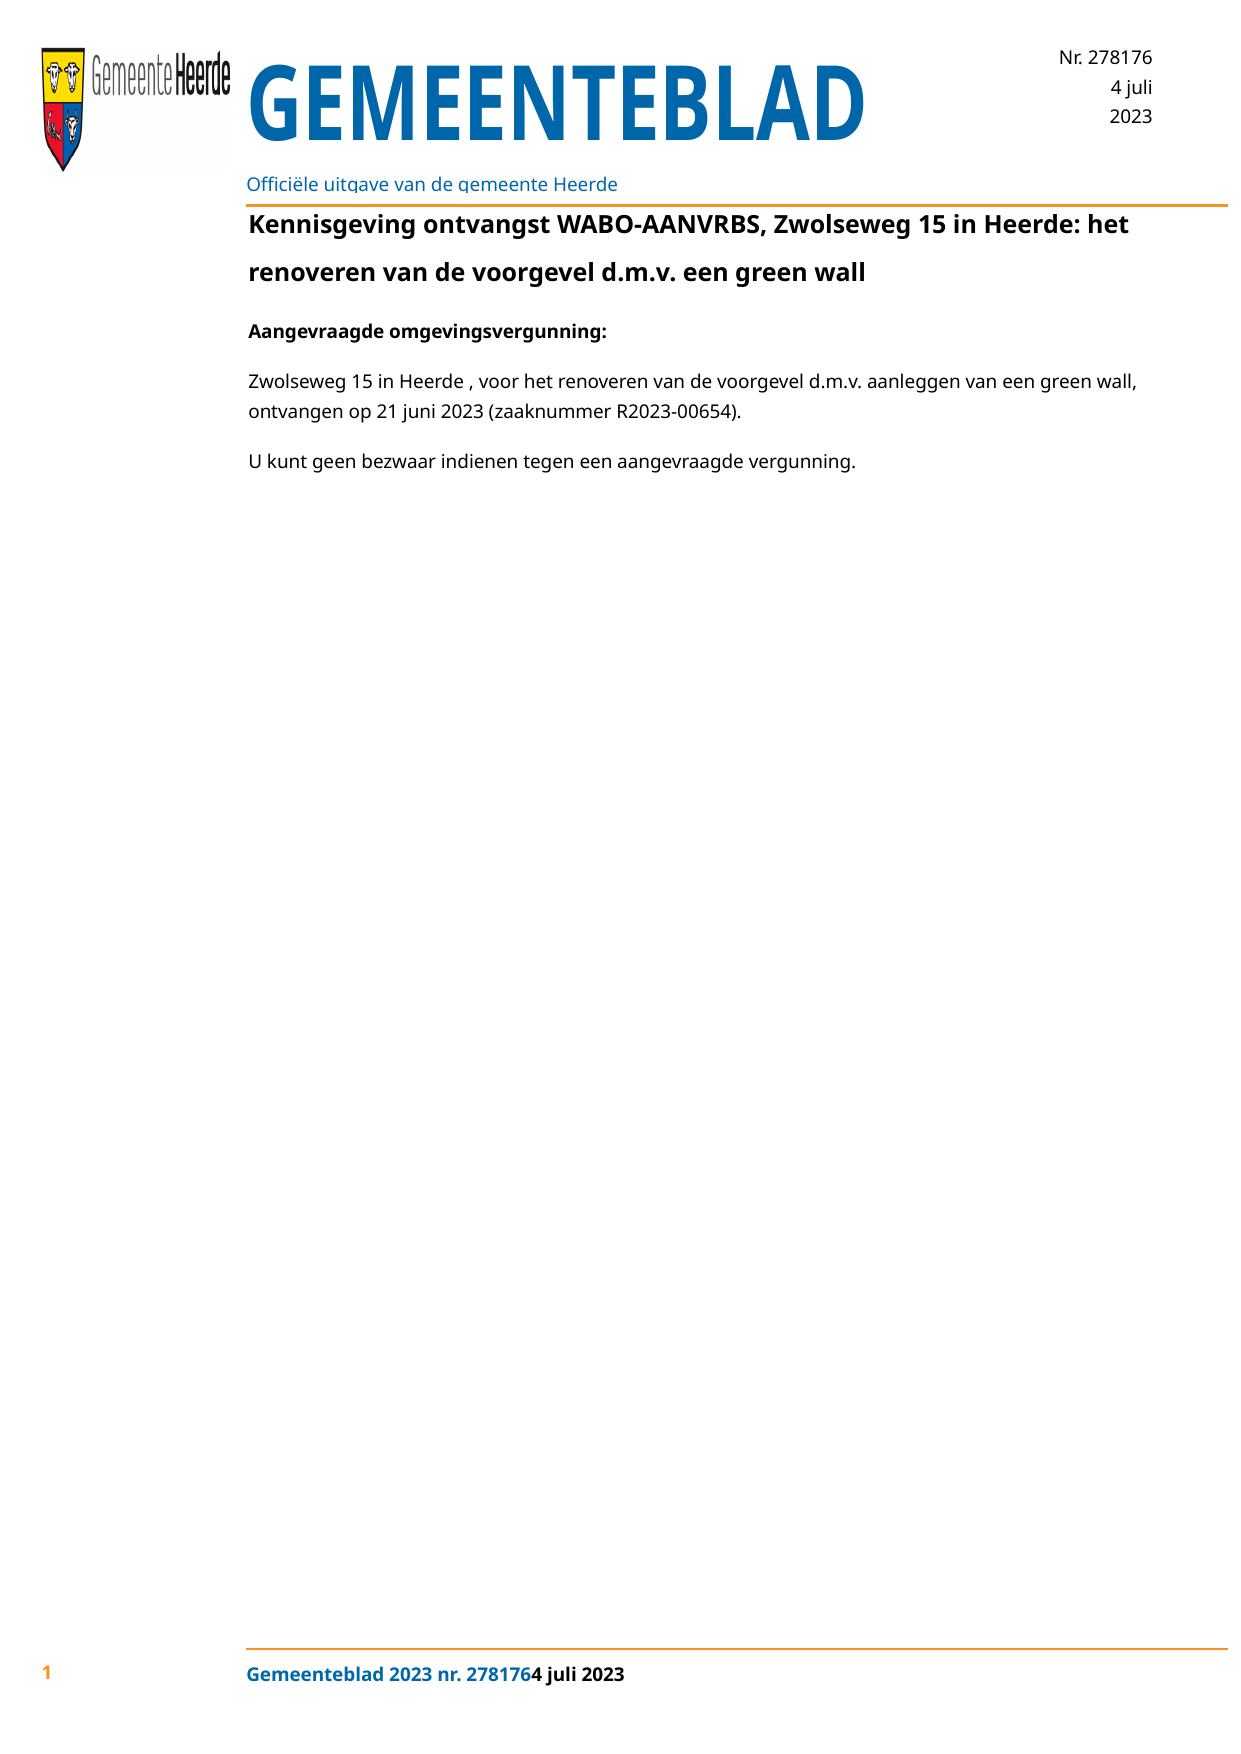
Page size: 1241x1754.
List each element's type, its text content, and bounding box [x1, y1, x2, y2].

picture [41, 47, 231, 172]
text Kennisgeving ontvangst WABO-AANVRBS, Zwolseweg 15 in Heerde: het renoveren van de voorgevel d.m.v. een green wall [248, 207, 1152, 288]
text U kunt geen bezwaar indienen tegen een aangevraagde vergunning. [248, 448, 1152, 474]
text Zwolseweg 15 in Heerde , voor het renoveren van de voorgevel d.m.v. aanleggen van een green wall, ontvangen op 21 juni 2023 (zaaknummer R2023-00654). [248, 368, 1152, 424]
text Aangevraagde omgevingsvergunning: [248, 318, 1152, 344]
